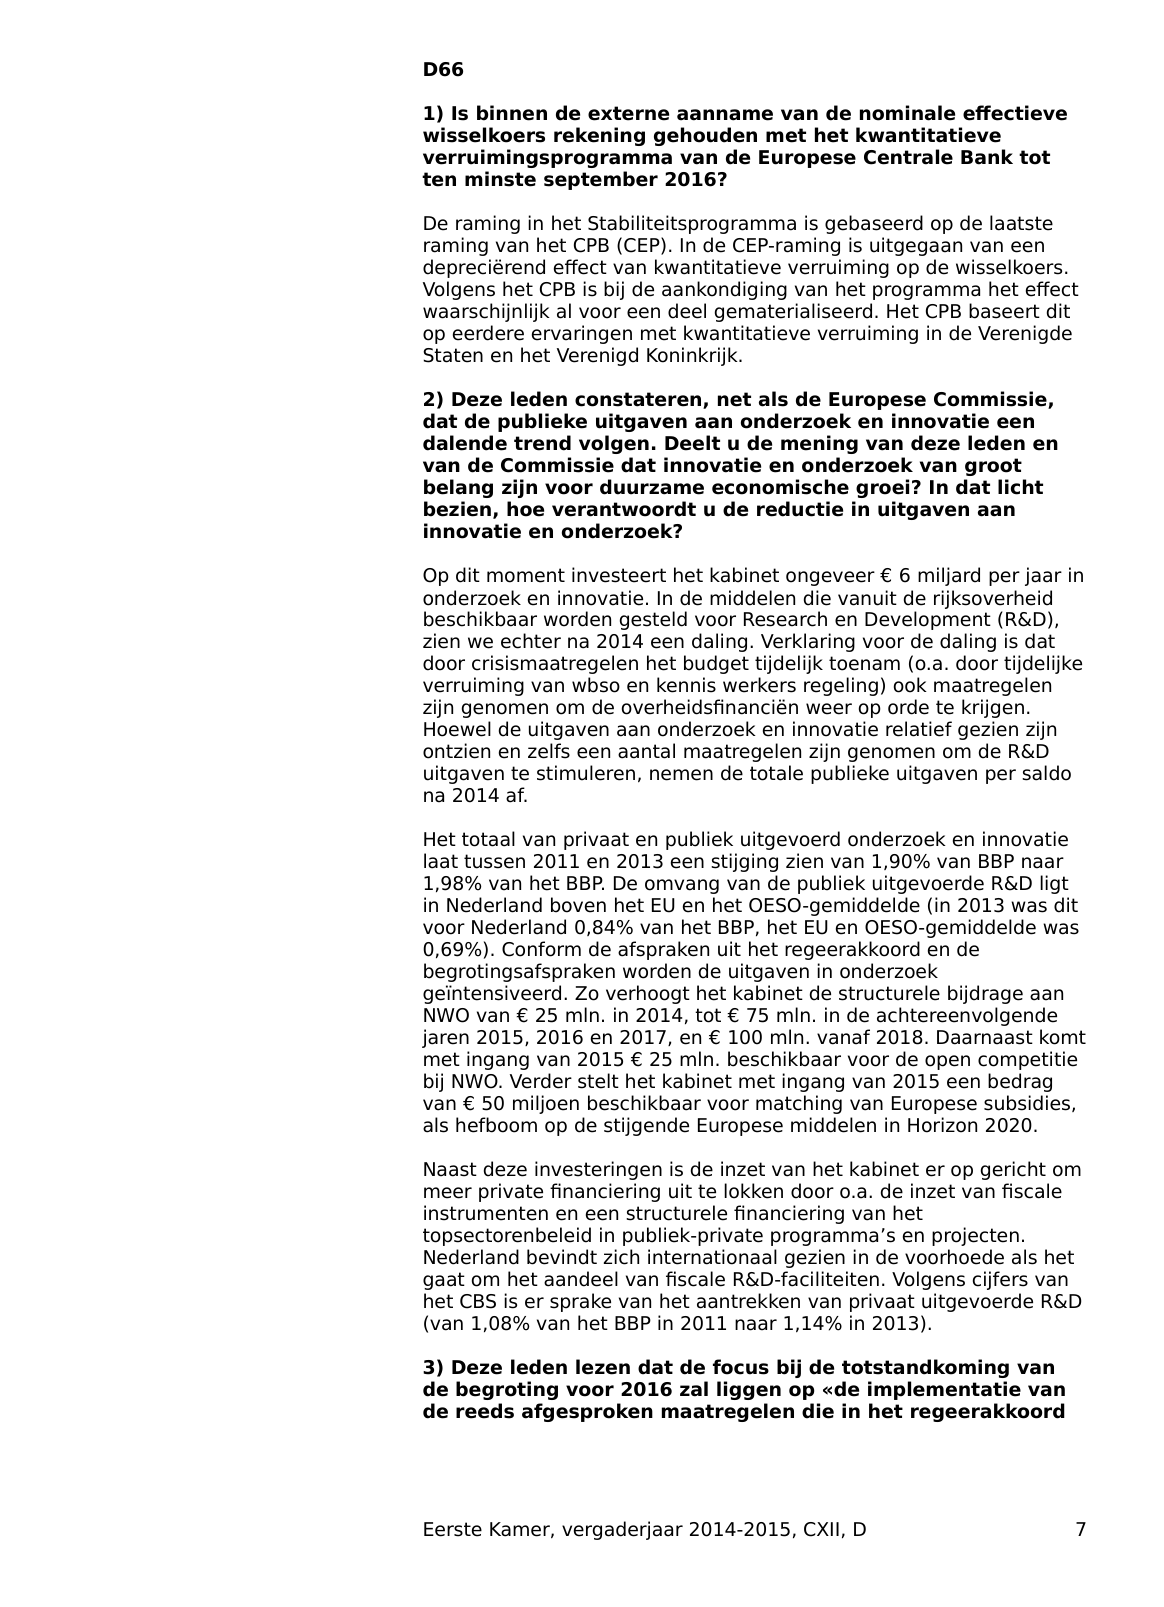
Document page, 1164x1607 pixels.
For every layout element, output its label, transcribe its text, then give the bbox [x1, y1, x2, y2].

text 1) Is binnen de externe aanname van de nominale effectieve wisselkoers rekening gehouden met het kwantitatieve verruimingsprogramma van de Europese Centrale Bank tot ten minste september 2016? [422, 103, 1087, 191]
text Naast deze investeringen is de inzet van het kabinet er op gericht om meer private financiering uit te lokken door o.a. de inzet van fiscale instrumenten en een structurele financiering van het topsectorenbeleid in publiek-private programma’s en projecten. Nederland bevindt zich internationaal gezien in de voorhoede als het gaat om het aandeel van fiscale R&D-faciliteiten. Volgens cijfers van het CBS is er sprake van het aantrekken van privaat uitgevoerde R&D (van 1,08% van het BBP in 2011 naar 1,14% in 2013). [422, 1159, 1087, 1335]
subtitle D66 [422, 59, 1087, 81]
text 2) Deze leden constateren, net als de Europese Commissie, dat de publieke uitgaven aan onderzoek en innovatie een dalende trend volgen. Deelt u de mening van deze leden en van de Commissie dat innovatie en onderzoek van groot belang zijn voor duurzame economische groei? In dat licht bezien, hoe verantwoordt u de reductie in uitgaven aan innovatie en onderzoek? [422, 389, 1087, 543]
text Het totaal van privaat en publiek uitgevoerd onderzoek en innovatie laat tussen 2011 en 2013 een stijging zien van 1,90% van BBP naar 1,98% van het BBP. De omvang van de publiek uitgevoerde R&D ligt in Nederland boven het EU en het OESO-gemiddelde (in 2013 was dit voor Nederland 0,84% van het BBP, het EU en OESO-gemiddelde was 0,69%). Conform de afspraken uit het regeerakkoord en de begrotingsafspraken worden de uitgaven in onderzoek geïntensiveerd. Zo verhoogt het kabinet de structurele bijdrage aan NWO van € 25 mln. in 2014, tot € 75 mln. in de achtereenvolgende jaren 2015, 2016 en 2017, en € 100 mln. vanaf 2018. Daarnaast komt met ingang van 2015 € 25 mln. beschikbaar voor de open competitie bij NWO. Verder stelt het kabinet met ingang van 2015 een bedrag van € 50 miljoen beschikbaar voor matching van Europese subsidies, als hefboom op de stijgende Europese middelen in Horizon 2020. [422, 829, 1087, 1137]
text Op dit moment investeert het kabinet ongeveer € 6 miljard per jaar in onderzoek en innovatie. In de middelen die vanuit de rijksoverheid beschikbaar worden gesteld voor Research en Development (R&D), zien we echter na 2014 een daling. Verklaring voor de daling is dat door crisismaatregelen het budget tijdelijk toenam (o.a. door tijdelijke verruiming van wbso en kennis werkers regeling) ook maatregelen zijn genomen om de overheidsfinanciën weer op orde te krijgen. Hoewel de uitgaven aan onderzoek en innovatie relatief gezien zijn ontzien en zelfs een aantal maatregelen zijn genomen om de R&D uitgaven te stimuleren, nemen de totale publieke uitgaven per saldo na 2014 af. [422, 565, 1087, 807]
text De raming in het Stabiliteitsprogramma is gebaseerd op de laatste raming van het CPB (CEP). In de CEP-raming is uitgegaan van een depreciërend effect van kwantitatieve verruiming op de wisselkoers. Volgens het CPB is bij de aankondiging van het programma het effect waarschijnlijk al voor een deel gematerialiseerd. Het CPB baseert dit op eerdere ervaringen met kwantitatieve verruiming in de Verenigde Staten en het Verenigd Koninkrijk. [422, 213, 1087, 367]
text 3) Deze leden lezen dat de focus bij de totstandkoming van de begroting voor 2016 zal liggen op «de implementatie van de reeds afgesproken maatregelen die in het regeerakkoord [422, 1357, 1087, 1423]
